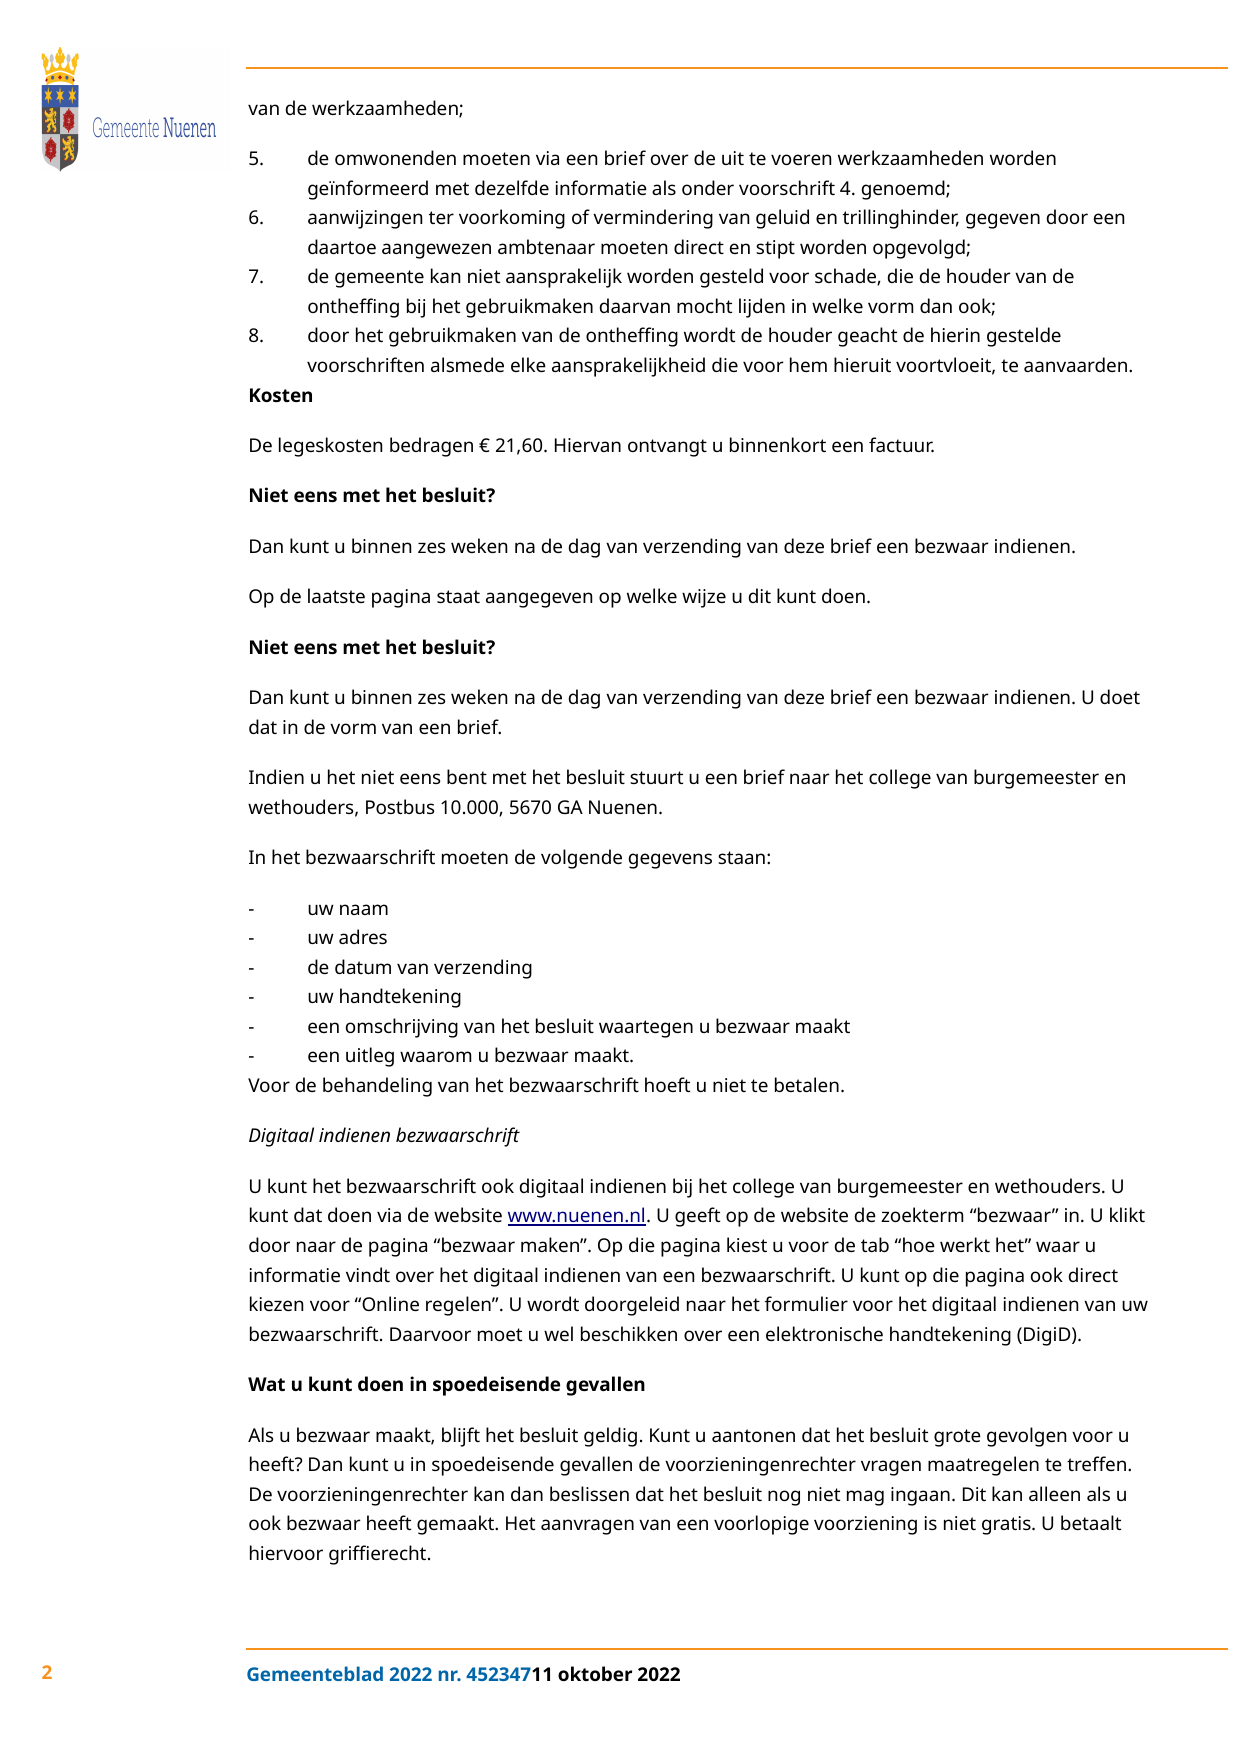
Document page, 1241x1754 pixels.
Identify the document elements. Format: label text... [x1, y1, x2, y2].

text Niet eens met het besluit? [248, 634, 1152, 660]
text Dan kunt u binnen zes weken na de dag van verzending van deze brief een bezwaar indienen. [248, 533, 1152, 559]
text Dan kunt u binnen zes weken na de dag van verzending van deze brief een bezwaar indienen. U doet dat in de vorm van een brief. [248, 684, 1152, 740]
text De legeskosten bedragen € 21,60. Hiervan ontvangt u binnenkort een factuur. [248, 432, 1152, 458]
text Kosten [248, 382, 1152, 408]
list aanwijzingen ter voorkoming of vermindering van geluid en trillinghinder, gegeven door een daartoe aangewezen ambtenaar moeten direct en stipt worden opgevolgd; [248, 204, 1152, 260]
list een omschrijving van het besluit waartegen u bezwaar maakt [248, 1013, 1152, 1039]
text Wat u kunt doen in spoedeisende gevallen [248, 1371, 1152, 1397]
text In het bezwaarschrift moeten de volgende gegevens staan: [248, 844, 1152, 870]
text Digitaal indienen bezwaarschrift [248, 1123, 1152, 1148]
text Voor de behandeling van het bezwaarschrift hoeft u niet te betalen. [248, 1072, 1152, 1098]
list uw adres [248, 924, 1152, 950]
text U kunt het bezwaarschrift ook digitaal indienen bij het college van burgemeester en wethouders. U kunt dat doen via de website www.nuenen.nl. U geeft op de website de zoekterm “bezwaar” in. U klikt door naar de pagina “bezwaar maken”. Op die pagina kiest u voor de tab “hoe werkt het” waar u informatie vindt over het digitaal indienen van een bezwaarschrift. U kunt op die pagina ook direct kiezen voor “Online regelen”. U wordt doorgeleid naar het formulier voor het digitaal indienen van uw bezwaarschrift. Daarvoor moet u wel beschikken over een elektronische handtekening (DigiD). [248, 1173, 1152, 1347]
text Als u bezwaar maakt, blijft het besluit geldig. Kunt u aantonen dat het besluit grote gevolgen voor u heeft? Dan kunt u in spoedeisende gevallen de voorzieningenrechter vragen maatregelen te treffen. De voorzieningenrechter kan dan beslissen dat het besluit nog niet mag ingaan. Dit kan alleen als u ook bezwaar heeft gemaakt. Het aanvragen van een voorlopige voorziening is niet gratis. U betaalt hiervoor griffierecht. [248, 1422, 1152, 1566]
text Op de laatste pagina staat aangegeven op welke wijze u dit kunt doen. [248, 583, 1152, 609]
list uw handtekening [248, 983, 1152, 1009]
text Indien u het niet eens bent met het besluit stuurt u een brief naar het college van burgemeester en wethouders, Postbus 10.000, 5670 GA Nuenen. [248, 764, 1152, 820]
list de datum van verzending [248, 954, 1152, 980]
text Niet eens met het besluit? [248, 483, 1152, 508]
list uw naam [248, 895, 1152, 921]
text van de werkzaamheden; [248, 95, 1152, 121]
list een uitleg waarom u bezwaar maakt. [248, 1043, 1152, 1068]
picture [41, 47, 231, 172]
list door het gebruikmaken van de ontheffing wordt de houder geacht de hierin gestelde voorschriften alsmede elke aansprakelijkheid die voor hem hieruit voortvloeit, te aanvaarden. [248, 323, 1152, 378]
list de gemeente kan niet aansprakelijk worden gesteld voor schade, die de houder van de ontheffing bij het gebruikmaken daarvan mocht lijden in welke vorm dan ook; [248, 263, 1152, 319]
list de omwonenden moeten via een brief over de uit te voeren werkzaamheden worden geïnformeerd met dezelfde informatie als onder voorschrift 4. genoemd; [248, 145, 1152, 201]
